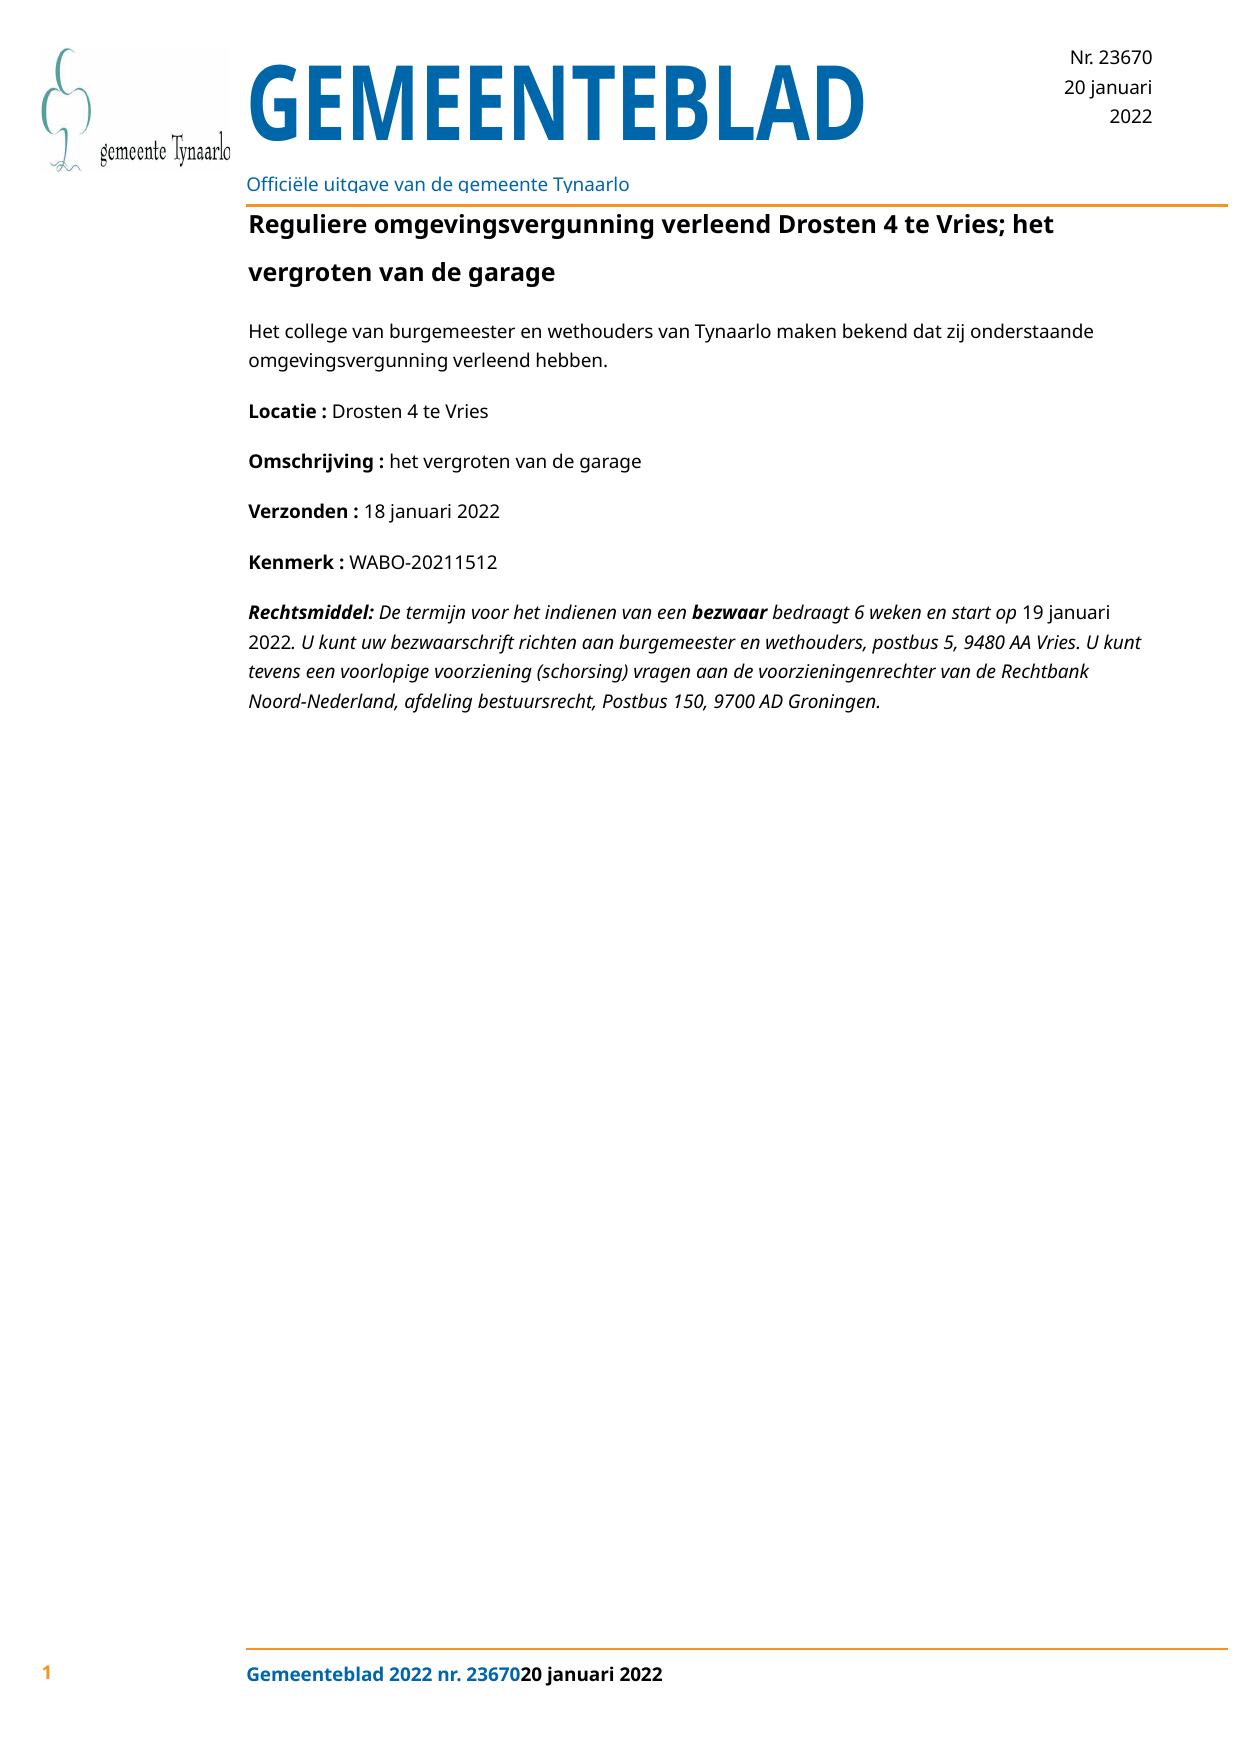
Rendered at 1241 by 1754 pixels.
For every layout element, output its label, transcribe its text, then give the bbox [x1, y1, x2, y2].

text Kenmerk : WABO-20211512 [248, 549, 1152, 575]
text Rechtsmiddel: De termijn voor het indienen van een bezwaar bedraagt 6 weken en start op 19 januari 2022. U kunt uw bezwaarschrift richten aan burgemeester en wethouders, postbus 5, 9480 AA Vries. U kunt tevens een voorlopige voorziening (schorsing) vragen aan de voorzieningenrechter van de Rechtbank Noord-Nederland, afdeling bestuursrecht, Postbus 150, 9700 AD Groningen. [248, 599, 1152, 714]
text Verzonden : 18 januari 2022 [248, 499, 1152, 524]
text Locatie : Drosten 4 te Vries [248, 398, 1152, 424]
text Het college van burgemeester en wethouders van Tynaarlo maken bekend dat zij onderstaande omgevingsvergunning verleend hebben. [248, 318, 1152, 373]
picture [41, 47, 231, 172]
text Omschrijving : het vergroten van de garage [248, 448, 1152, 474]
text Reguliere omgevingsvergunning verleend Drosten 4 te Vries; het vergroten van de garage [248, 207, 1152, 288]
